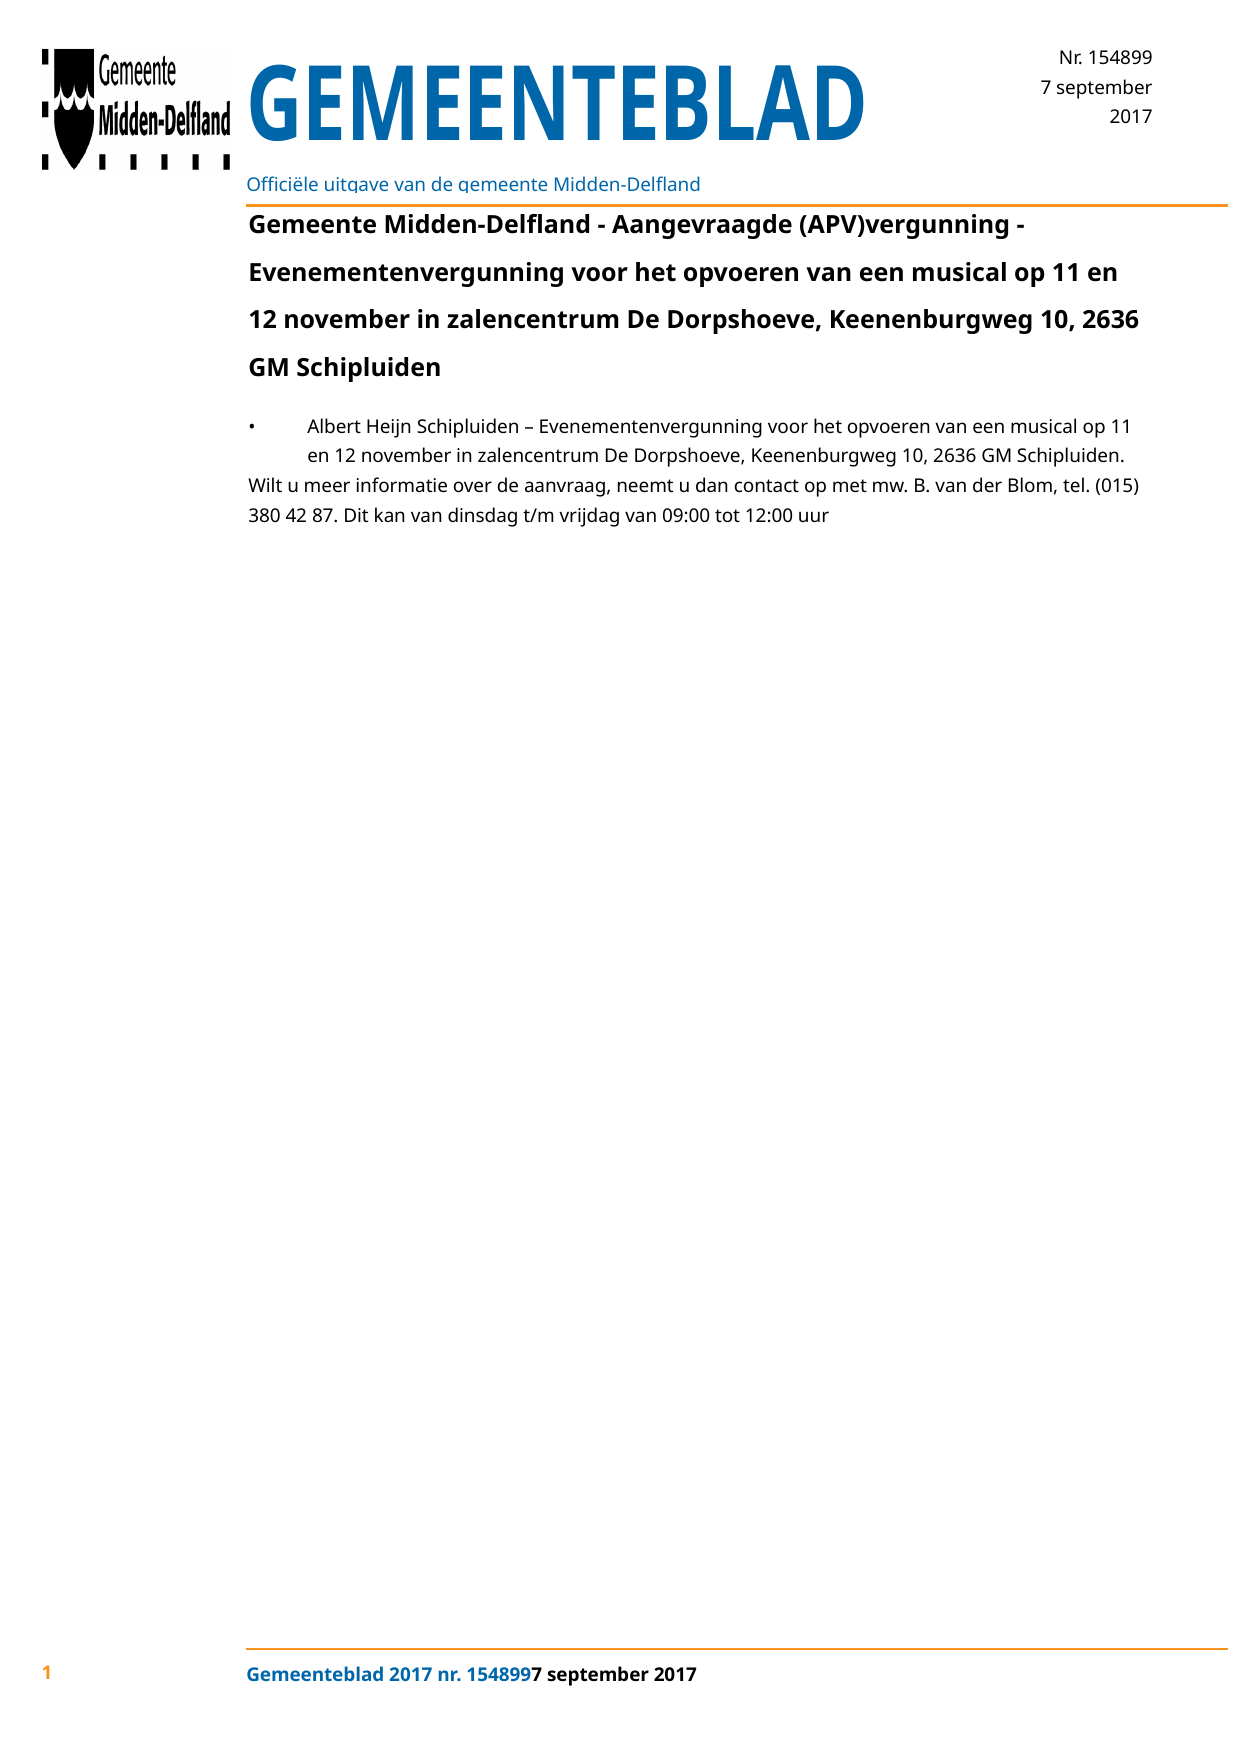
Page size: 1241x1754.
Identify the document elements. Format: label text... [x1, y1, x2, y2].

text Gemeente Midden-Delfland - Aangevraagde (APV)vergunning - Evenementenvergunning voor het opvoeren van een musical op 11 en 12 november in zalencentrum De Dorpshoeve, Keenenburgweg 10, 2636 GM Schipluiden [248, 207, 1152, 384]
list Albert Heijn Schipluiden – Evenementenvergunning voor het opvoeren van een musical op 11 en 12 november in zalencentrum De Dorpshoeve, Keenenburgweg 10, 2636 GM Schipluiden. [248, 413, 1152, 468]
picture [41, 47, 231, 172]
text Wilt u meer informatie over de aanvraag, neemt u dan contact op met mw. B. van der Blom, tel. (015) 380 42 87. Dit kan van dinsdag t/m vrijdag van 09:00 tot 12:00 uur [248, 472, 1152, 528]
